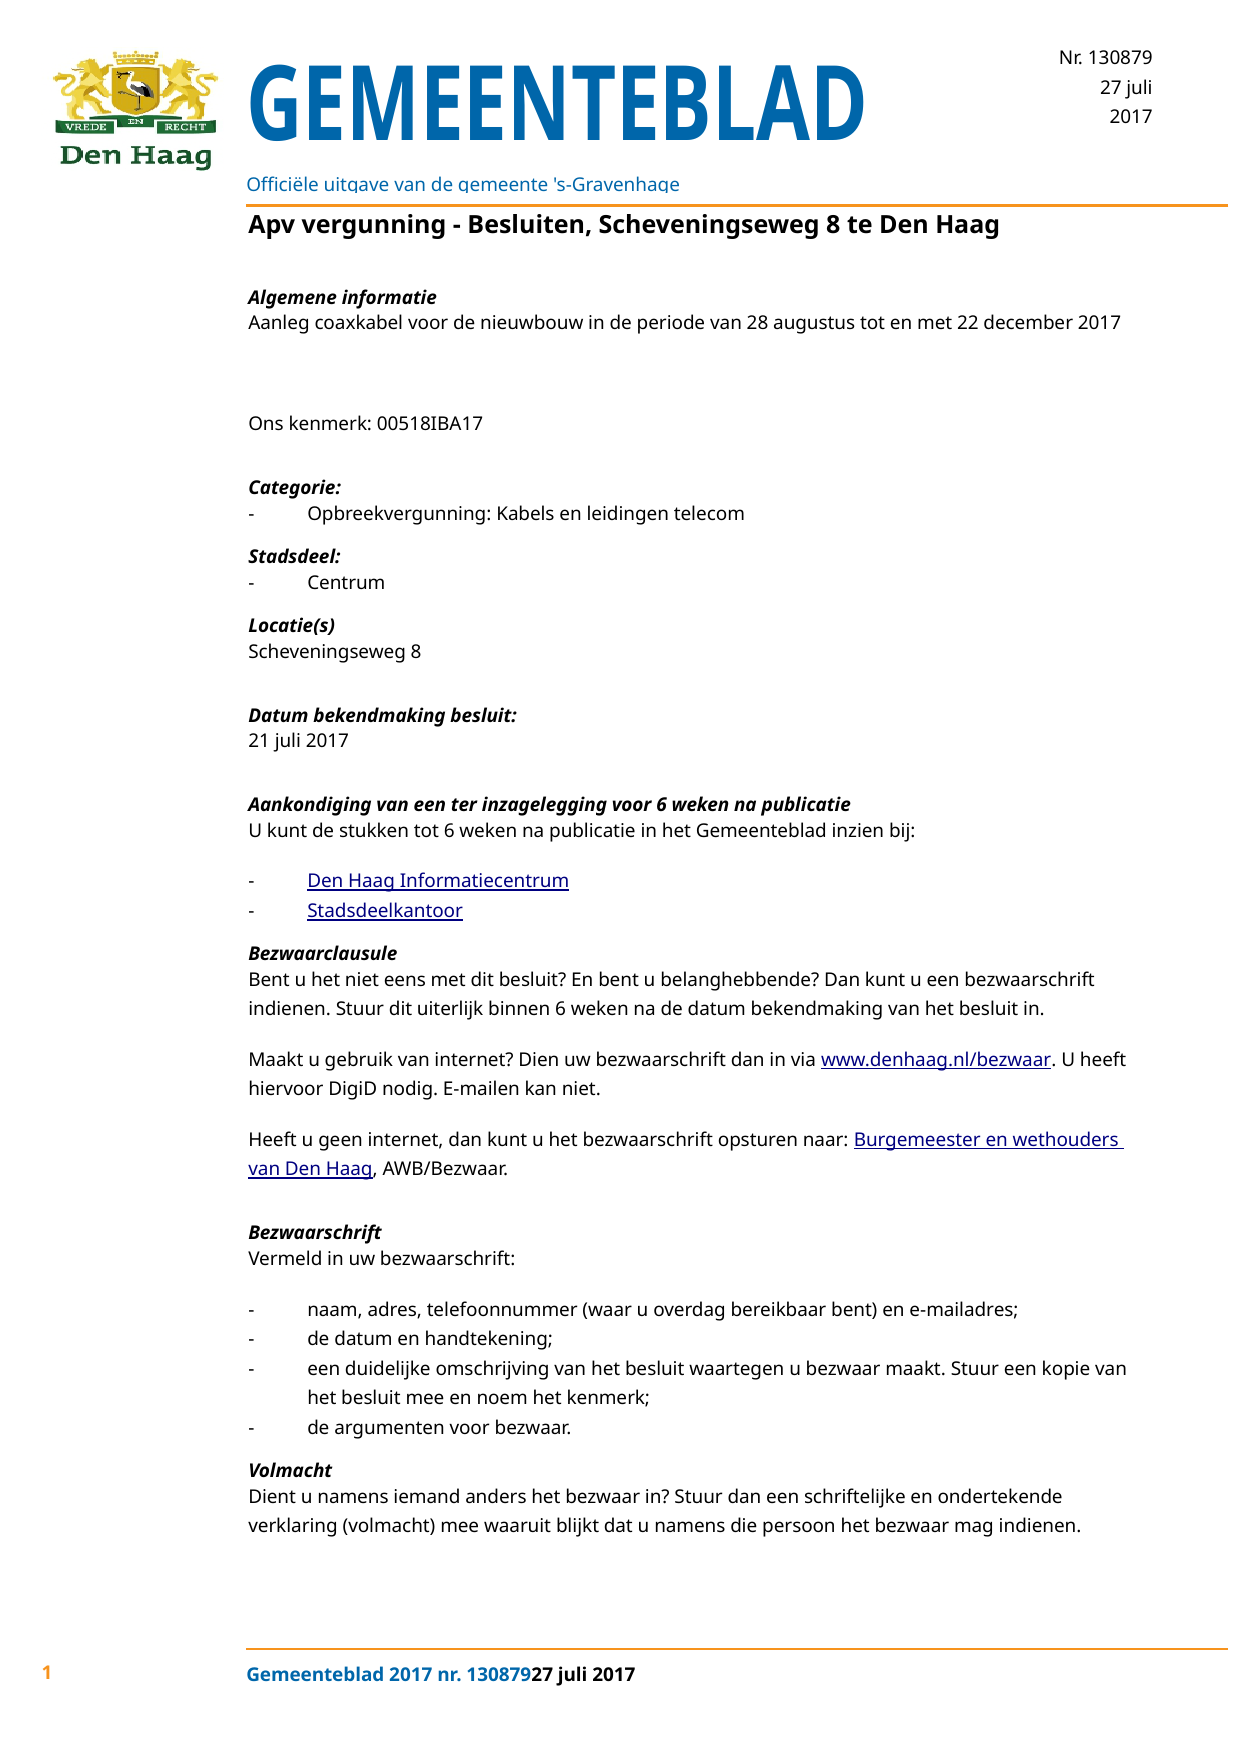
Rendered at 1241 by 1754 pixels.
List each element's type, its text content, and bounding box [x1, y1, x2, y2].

text Apv vergunning - Besluiten, Scheveningseweg 8 te Den Haag [248, 207, 1152, 241]
text Aankondiging van een ter inzagelegging voor 6 weken na publicatie [248, 791, 1152, 817]
text Scheveningseweg 8 [248, 638, 1152, 663]
list Stadsdeelkantoor [248, 897, 1152, 923]
text Datum bekendmaking besluit: [248, 702, 1152, 727]
text Maakt u gebruik van internet? Dien uw bezwaarschrift dan in via www.denhaag.nl/bezwaar. U heeft hiervoor DigiD nodig. E-mailen kan niet. [248, 1046, 1152, 1101]
text Heeft u geen internet, dan kunt u het bezwaarschrift opsturen naar: Burgemeester en wethouders van Den Haag, AWB/Bezwaar. [248, 1126, 1152, 1181]
text Ons kenmerk: 00518IBA17 [248, 410, 1152, 436]
picture [41, 47, 231, 172]
text Vermeld in uw bezwaarschrift: [248, 1245, 1152, 1271]
text Algemene informatie [248, 284, 1152, 309]
list naam, adres, telefoonnummer (waar u overdag bereikbaar bent) en e-mailadres; [248, 1296, 1152, 1321]
text 21 juli 2017 [248, 727, 1152, 753]
text Bezwaarclausule [248, 940, 1152, 966]
text U kunt de stukken tot 6 weken na publicatie in het Gemeenteblad inzien bij: [248, 817, 1152, 843]
list Den Haag Informatiecentrum [248, 868, 1152, 893]
text Categorie: [248, 474, 1152, 500]
list de argumenten voor bezwaar. [248, 1414, 1152, 1440]
text Bent u het niet eens met dit besluit? En bent u belanghebbende? Dan kunt u een bezwaarschrift indienen. Stuur dit uiterlijk binnen 6 weken na de datum bekendmaking van het besluit in. [248, 966, 1152, 1021]
text Aanleg coaxkabel voor de nieuwbouw in de periode van 28 augustus tot en met 22 december 2017 [248, 309, 1152, 335]
text Volmacht [248, 1457, 1152, 1483]
list Opbreekvergunning: Kabels en leidingen telecom [248, 500, 1152, 526]
list Centrum [248, 569, 1152, 595]
list de datum en handtekening; [248, 1325, 1152, 1351]
list een duidelijke omschrijving van het besluit waartegen u bezwaar maakt. Stuur een kopie van het besluit mee en noem het kenmerk; [248, 1355, 1152, 1410]
text Locatie(s) [248, 612, 1152, 638]
text Stadsdeel: [248, 543, 1152, 569]
text Dient u namens iemand anders het bezwaar in? Stuur dan een schriftelijke en ondertekende verklaring (volmacht) mee waaruit blijkt dat u namens die persoon het bezwaar mag indienen. [248, 1483, 1152, 1538]
text Bezwaarschrift [248, 1219, 1152, 1245]
